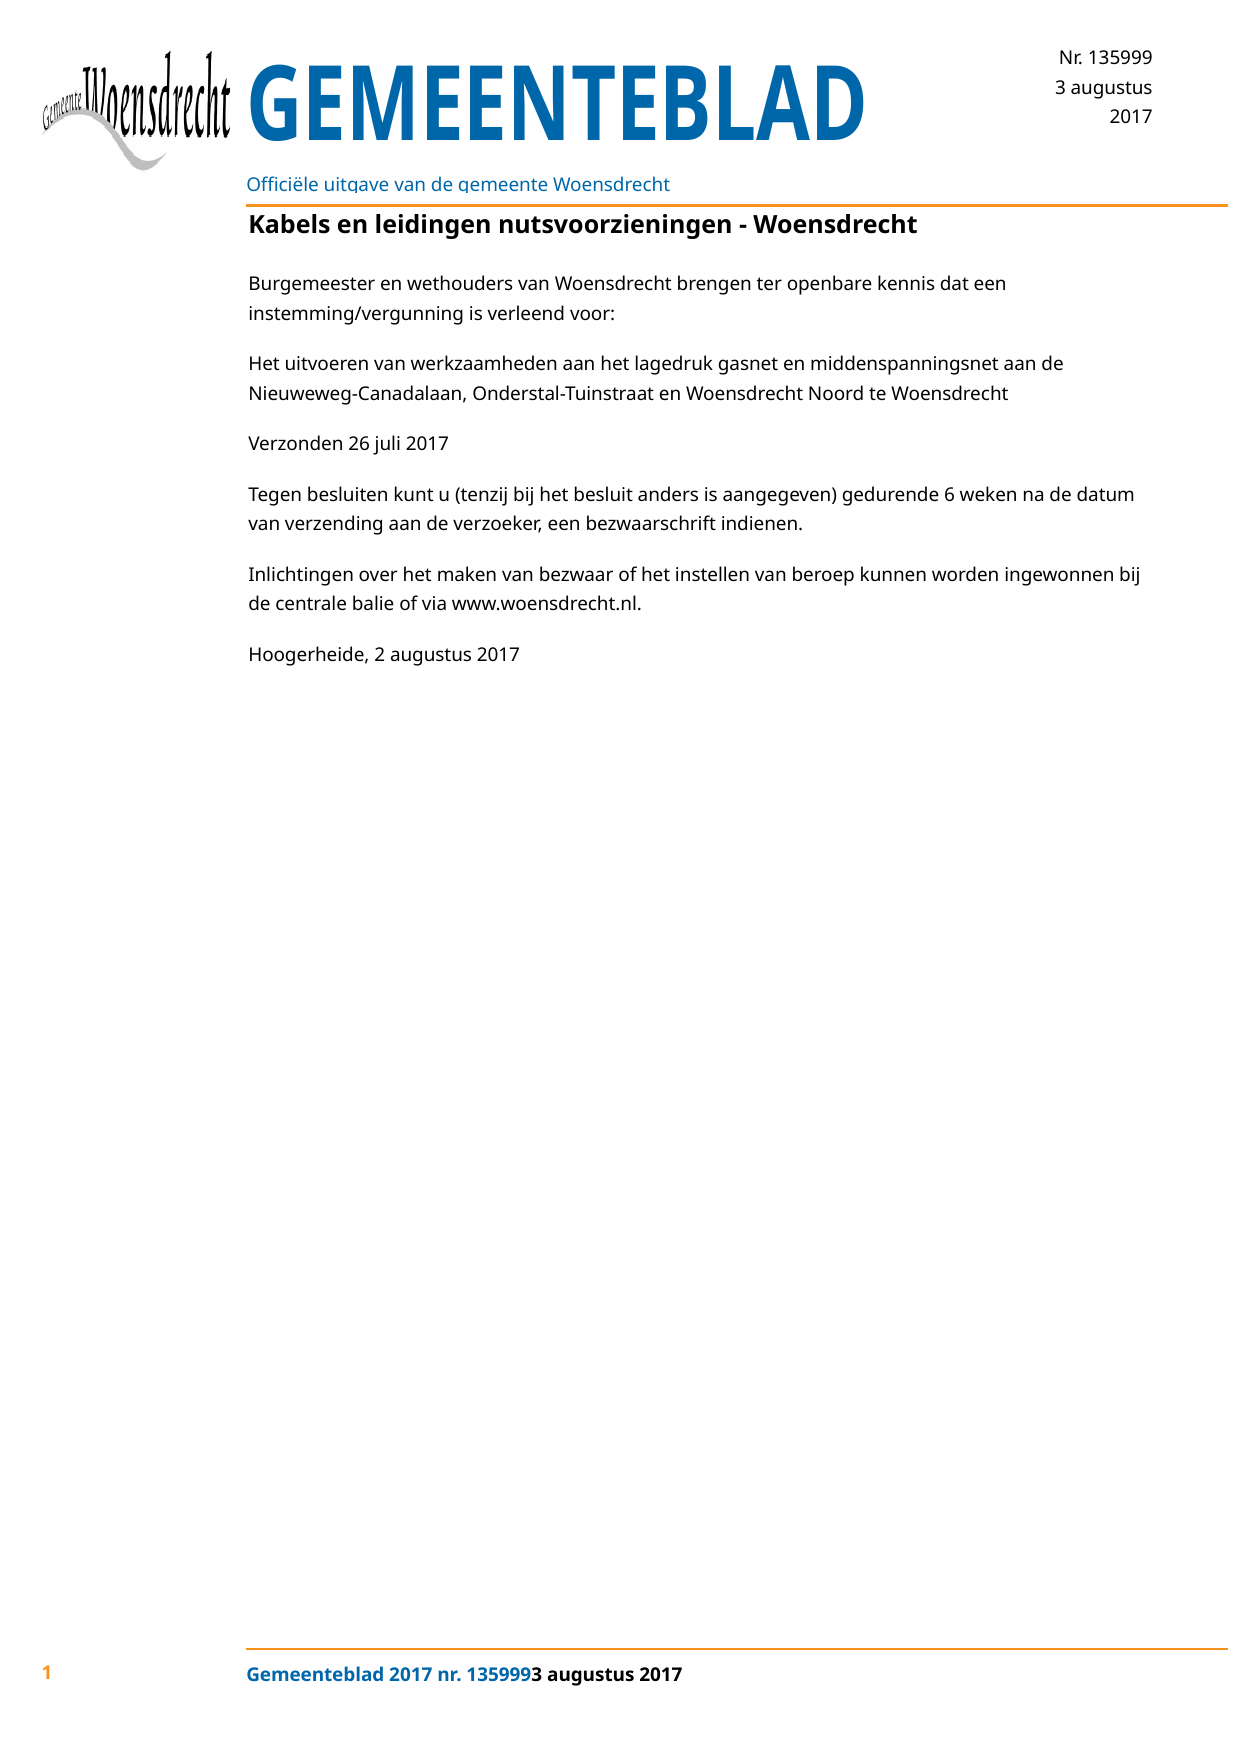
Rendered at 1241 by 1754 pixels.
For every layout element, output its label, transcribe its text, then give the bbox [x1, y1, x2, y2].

text Hoogerheide, 2 augustus 2017 [248, 641, 1152, 666]
text Tegen besluiten kunt u (tenzij bij het besluit anders is aangegeven) gedurende 6 weken na de datum van verzending aan de verzoeker, een bezwaarschrift indienen. [248, 481, 1152, 536]
text Inlichtingen over het maken van bezwaar of het instellen van beroep kunnen worden ingewonnen bij de centrale balie of via www.woensdrecht.nl. [248, 561, 1152, 616]
text Kabels en leidingen nutsvoorzieningen - Woensdrecht [248, 207, 1152, 241]
picture [41, 47, 231, 172]
text Burgemeester en wethouders van Woensdrecht brengen ter openbare kennis dat een instemming/vergunning is verleend voor: [248, 270, 1152, 326]
text Het uitvoeren van werkzaamheden aan het lagedruk gasnet en middenspanningsnet aan de Nieuweweg-Canadalaan, Onderstal-Tuinstraat en Woensdrecht Noord te Woensdrecht [248, 350, 1152, 406]
text Verzonden 26 juli 2017 [248, 430, 1152, 456]
